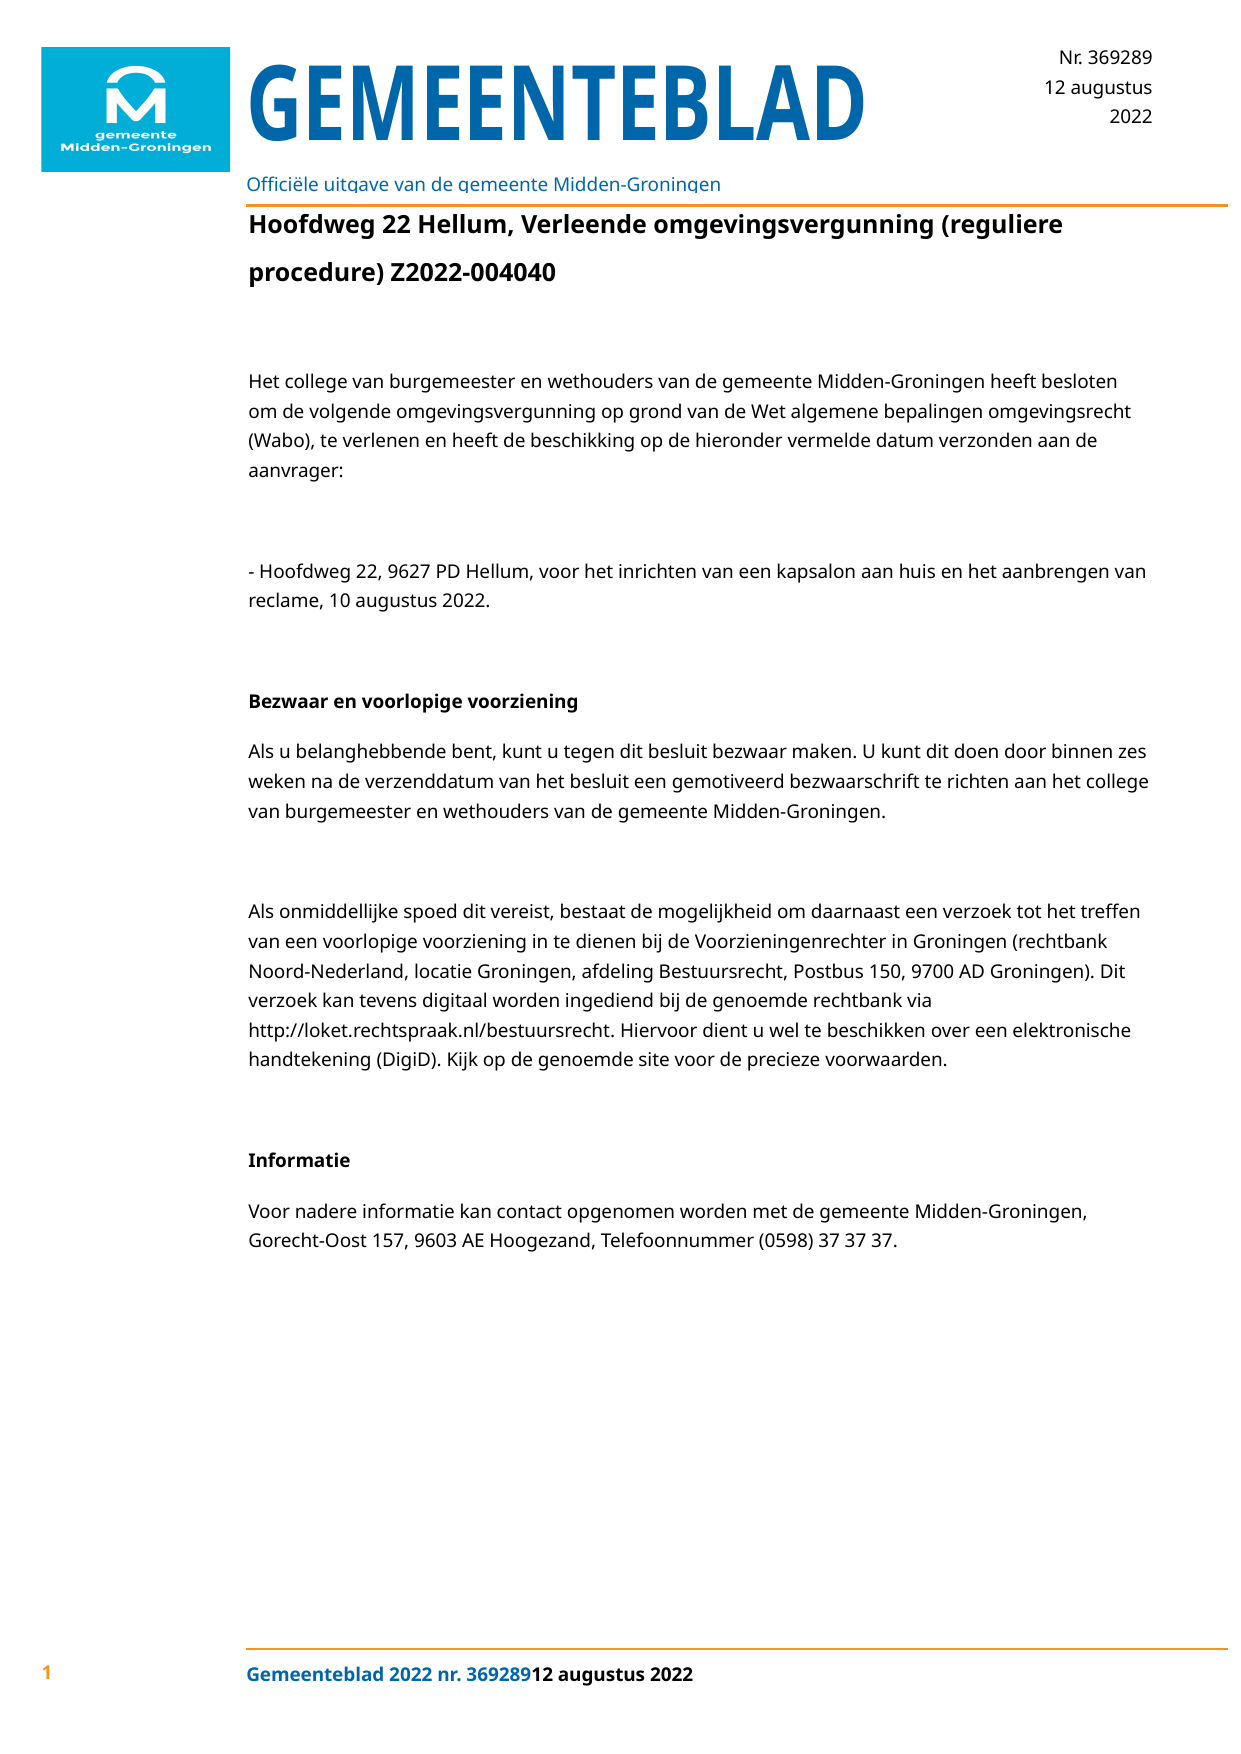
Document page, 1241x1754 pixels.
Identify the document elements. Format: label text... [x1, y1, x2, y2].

text Informatie [248, 1147, 1152, 1173]
text Als onmiddellijke spoed dit vereist, bestaat de mogelijkheid om daarnaast een verzoek tot het treffen van een voorlopige voorziening in te dienen bij de Voorzieningenrechter in Groningen (rechtbank Noord-Nederland, locatie Groningen, afdeling Bestuursrecht, Postbus 150, 9700 AD Groningen). Dit verzoek kan tevens digitaal worden ingediend bij de genoemde rechtbank via http://loket.rechtspraak.nl/bestuursrecht. Hiervoor dient u wel te beschikken over een elektronische handtekening (DigiD). Kijk op de genoemde site voor de precieze voorwaarden. [248, 899, 1152, 1072]
text Als u belanghebbende bent, kunt u tegen dit besluit bezwaar maken. U kunt dit doen door binnen zes weken na de verzenddatum van het besluit een gemotiveerd bezwaarschrift te richten aan het college van burgemeester en wethouders van de gemeente Midden-Groningen. [248, 739, 1152, 824]
picture [108, 66, 164, 82]
text Bezwaar en voorlopige voorziening [248, 688, 1152, 714]
picture [107, 89, 165, 122]
text Hoofdweg 22 Hellum, Verleende omgevingsvergunning (reguliere procedure) Z2022-004040 [248, 207, 1152, 288]
text Het college van burgemeester en wethouders van de gemeente Midden-Groningen heeft besloten om de volgende omgevingsvergunning op grond van de Wet algemene bepalingen omgevingsrecht (Wabo), te verlenen en heeft de beschikking op de hieronder vermelde datum verzonden aan de aanvrager: [248, 368, 1152, 483]
text Voor nadere informatie kan contact opgenomen worden met de gemeente Midden-Groningen, Gorecht-Oost 157, 9603 AE Hoogezand, Telefoonnummer (0598) 37 37 37. [248, 1198, 1152, 1253]
text - Hoofdweg 22, 9627 PD Hellum, voor het inrichten van een kapsalon aan huis en het aanbrengen van reclame, 10 augustus 2022. [248, 558, 1152, 613]
picture [184, 146, 190, 153]
